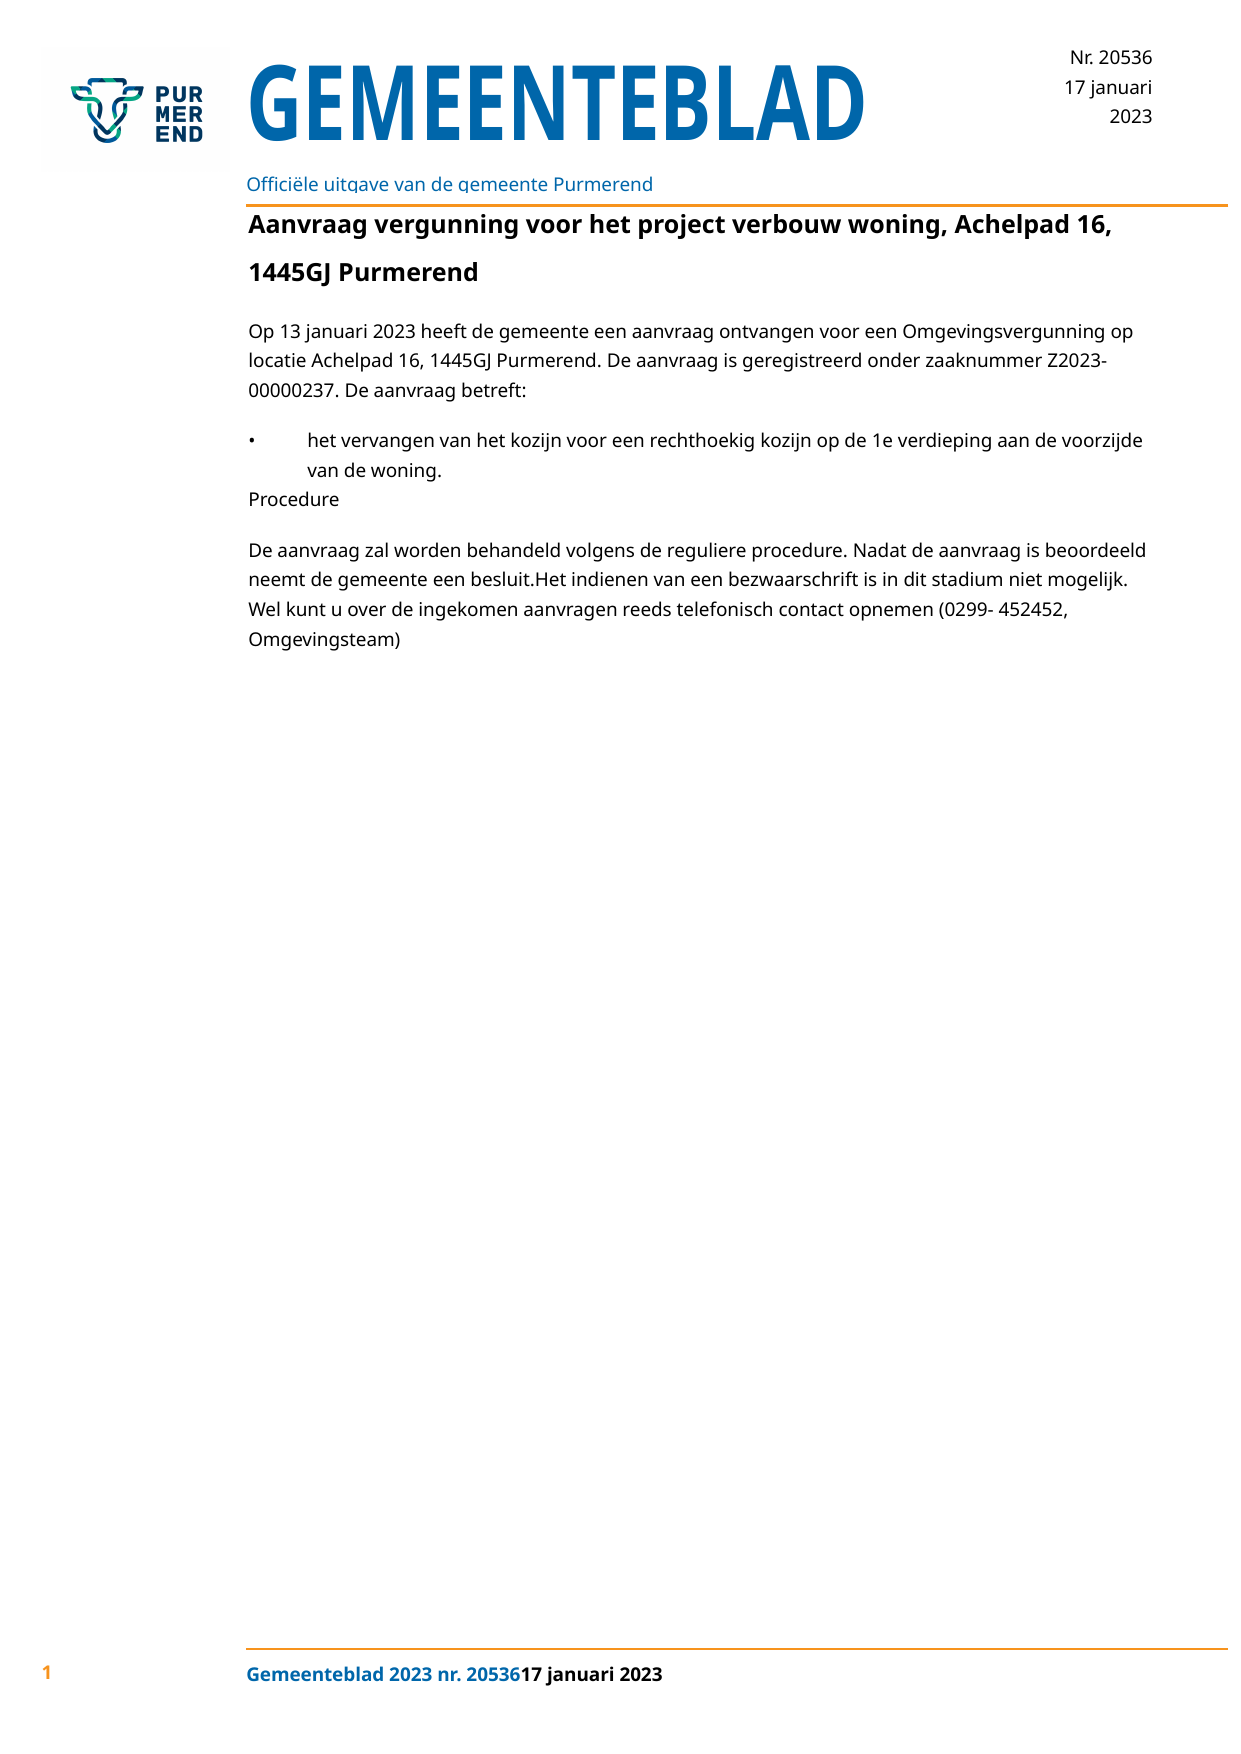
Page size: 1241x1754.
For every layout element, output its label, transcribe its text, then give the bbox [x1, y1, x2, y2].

text Aanvraag vergunning voor het project verbouw woning, Achelpad 16, 1445GJ Purmerend [248, 207, 1152, 288]
list het vervangen van het kozijn voor een rechthoekig kozijn op de 1e verdieping aan de voorzijde van de woning. [248, 427, 1152, 483]
text Procedure [248, 487, 1152, 512]
text Op 13 januari 2023 heeft de gemeente een aanvraag ontvangen voor een Omgevingsvergunning op locatie Achelpad 16, 1445GJ Purmerend. De aanvraag is geregistreerd onder zaaknummer Z2023-00000237. De aanvraag betreft: [248, 318, 1152, 403]
text De aanvraag zal worden behandeld volgens de reguliere procedure. Nadat de aanvraag is beoordeeld neemt de gemeente een besluit.Het indienen van een bezwaarschrift is in dit stadium niet mogelijk. Wel kunt u over de ingekomen aanvragen reeds telefonisch contact opnemen (0299- 452452, Omgevingsteam) [248, 537, 1152, 652]
picture [41, 47, 231, 172]
